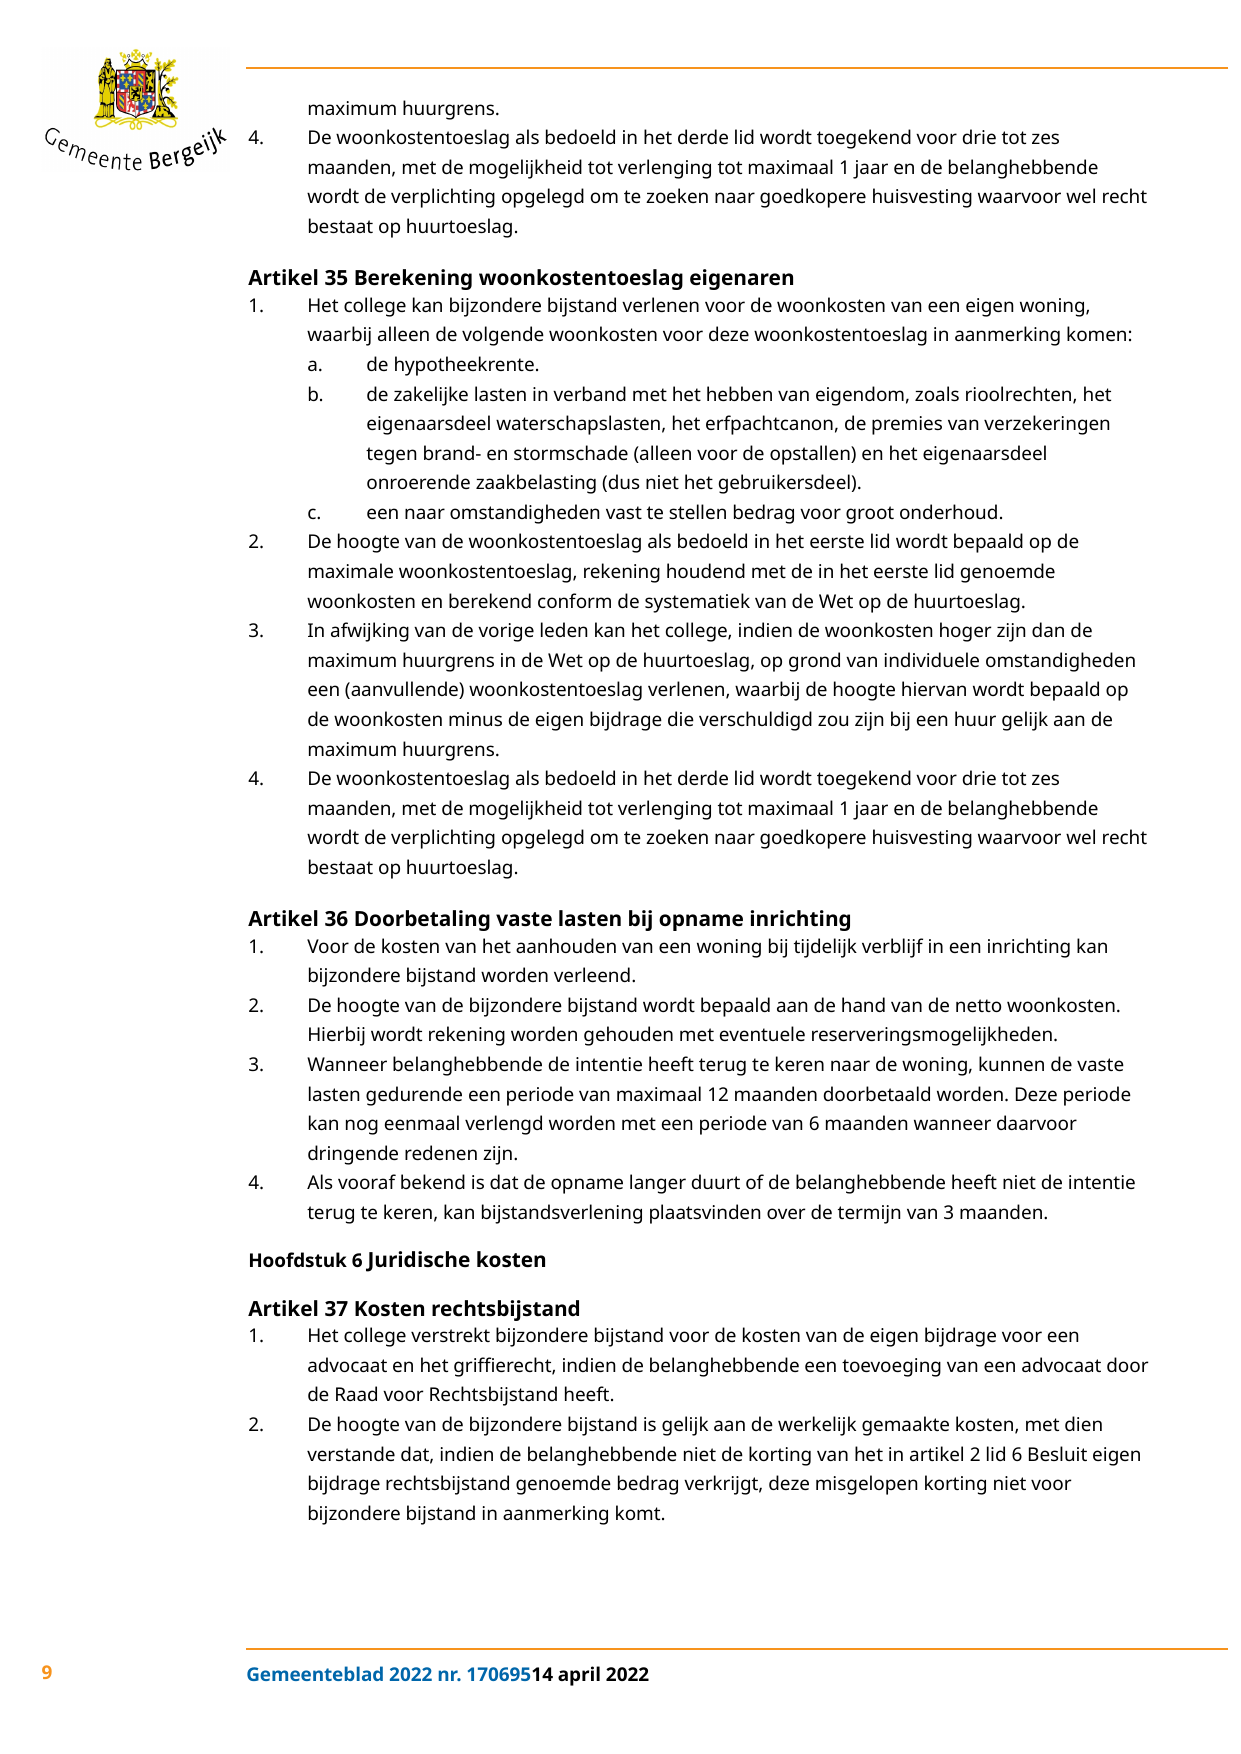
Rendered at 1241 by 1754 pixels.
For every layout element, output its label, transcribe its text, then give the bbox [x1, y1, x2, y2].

text Hoofdstuk 6 Juridische kosten [248, 1245, 1152, 1273]
list de zakelijke lasten in verband met het hebben van eigendom, zoals rioolrechten, het eigenaarsdeel waterschapslasten, het erfpachtcanon, de premies van verzekeringen tegen brand- en stormschade (alleen voor de opstallen) en het eigenaarsdeel onroerende zaakbelasting (dus niet het gebruikersdeel). [307, 381, 1152, 495]
list De woonkostentoeslag als bedoeld in het derde lid wordt toegekend voor drie tot zes maanden, met de mogelijkheid tot verlenging tot maximaal 1 jaar en de belanghebbende wordt de verplichting opgelegd om te zoeken naar goedkopere huisvesting waarvoor wel recht bestaat op huurtoeslag. [248, 765, 1152, 880]
picture [41, 47, 231, 172]
text Artikel 37 Kosten rechtsbijstand [248, 1294, 1152, 1322]
list De hoogte van de bijzondere bijstand wordt bepaald aan de hand van de netto woonkosten. Hierbij wordt rekening worden gehouden met eventuele reserveringsmogelijkheden. [248, 992, 1152, 1047]
list maximum huurgrens. [248, 95, 1152, 121]
text Artikel 36 Doorbetaling vaste lasten bij opname inrichting [248, 904, 1152, 933]
list Het college verstrekt bijzondere bijstand voor de kosten van de eigen bijdrage voor een advocaat en het griffierecht, indien de belanghebbende een toevoeging van een advocaat door de Raad voor Rechtsbijstand heeft. [248, 1322, 1152, 1407]
list Het college kan bijzondere bijstand verlenen voor de woonkosten van een eigen woning, waarbij alleen de volgende woonkosten voor deze woonkostentoeslag in aanmerking komen: [248, 292, 1152, 347]
list In afwijking van de vorige leden kan het college, indien de woonkosten hoger zijn dan de maximum huurgrens in de Wet op de huurtoeslag, op grond van individuele omstandigheden een (aanvullende) woonkostentoeslag verlenen, waarbij de hoogte hiervan wordt bepaald op de woonkosten minus de eigen bijdrage die verschuldigd zou zijn bij een huur gelijk aan de maximum huurgrens. [248, 617, 1152, 761]
list Voor de kosten van het aanhouden van een woning bij tijdelijk verblijf in een inrichting kan bijzondere bijstand worden verleend. [248, 933, 1152, 988]
list Wanneer belanghebbende de intentie heeft terug te keren naar de woning, kunnen de vaste lasten gedurende een periode van maximaal 12 maanden doorbetaald worden. Deze periode kan nog eenmaal verlengd worden met een periode van 6 maanden wanneer daarvoor dringende redenen zijn. [248, 1051, 1152, 1166]
list een naar omstandigheden vast te stellen bedrag voor groot onderhoud. [307, 499, 1152, 525]
list De hoogte van de bijzondere bijstand is gelijk aan de werkelijk gemaakte kosten, met dien verstande dat, indien de belanghebbende niet de korting van het in artikel 2 lid 6 Besluit eigen bijdrage rechtsbijstand genoemde bedrag verkrijgt, deze misgelopen korting niet voor bijzondere bijstand in aanmerking komt. [248, 1411, 1152, 1526]
text Artikel 35 Berekening woonkostentoeslag eigenaren [248, 263, 1152, 292]
list De hoogte van de woonkostentoeslag als bedoeld in het eerste lid wordt bepaald op de maximale woonkostentoeslag, rekening houdend met de in het eerste lid genoemde woonkosten en berekend conform de systematiek van de Wet op de huurtoeslag. [248, 529, 1152, 613]
list de hypotheekrente. [307, 351, 1152, 377]
list Als vooraf bekend is dat de opname langer duurt of de belanghebbende heeft niet de intentie terug te keren, kan bijstandsverlening plaatsvinden over de termijn van 3 maanden. [248, 1169, 1152, 1225]
list De woonkostentoeslag als bedoeld in het derde lid wordt toegekend voor drie tot zes maanden, met de mogelijkheid tot verlenging tot maximaal 1 jaar en de belanghebbende wordt de verplichting opgelegd om te zoeken naar goedkopere huisvesting waarvoor wel recht bestaat op huurtoeslag. [248, 124, 1152, 239]
